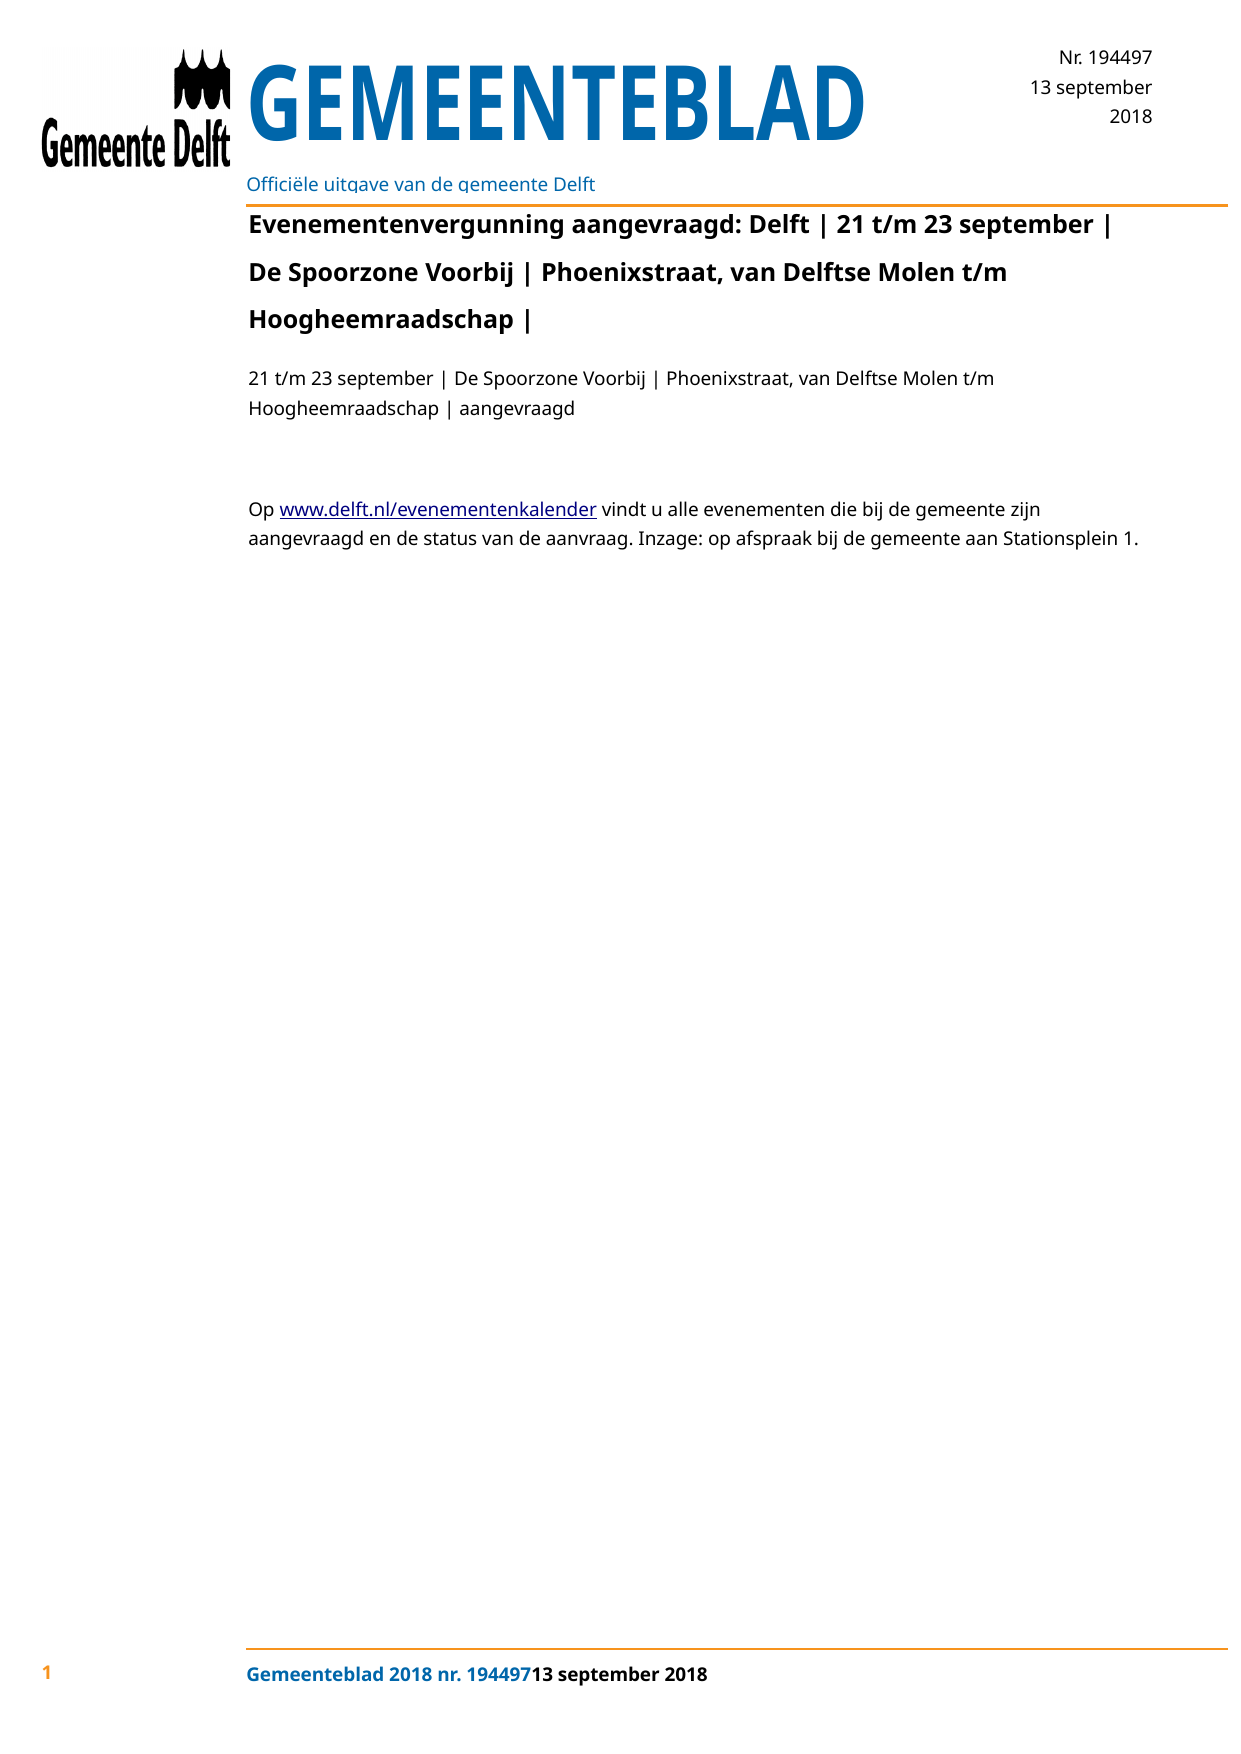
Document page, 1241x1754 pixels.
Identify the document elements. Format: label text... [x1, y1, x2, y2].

text Evenementenvergunning aangevraagd: Delft | 21 t/m 23 september | De Spoorzone Voorbij | Phoenixstraat, van Delftse Molen t/m Hoogheemraadschap | [248, 207, 1152, 336]
picture [41, 47, 231, 172]
text Op www.delft.nl/evenementenkalender vindt u alle evenementen die bij de gemeente zijn aangevraagd en de status van de aanvraag. Inzage: op afspraak bij de gemeente aan Stationsplein 1. [248, 496, 1152, 551]
text 21 t/m 23 september | De Spoorzone Voorbij | Phoenixstraat, van Delftse Molen t/m Hoogheemraadschap | aangevraagd [248, 366, 1152, 421]
